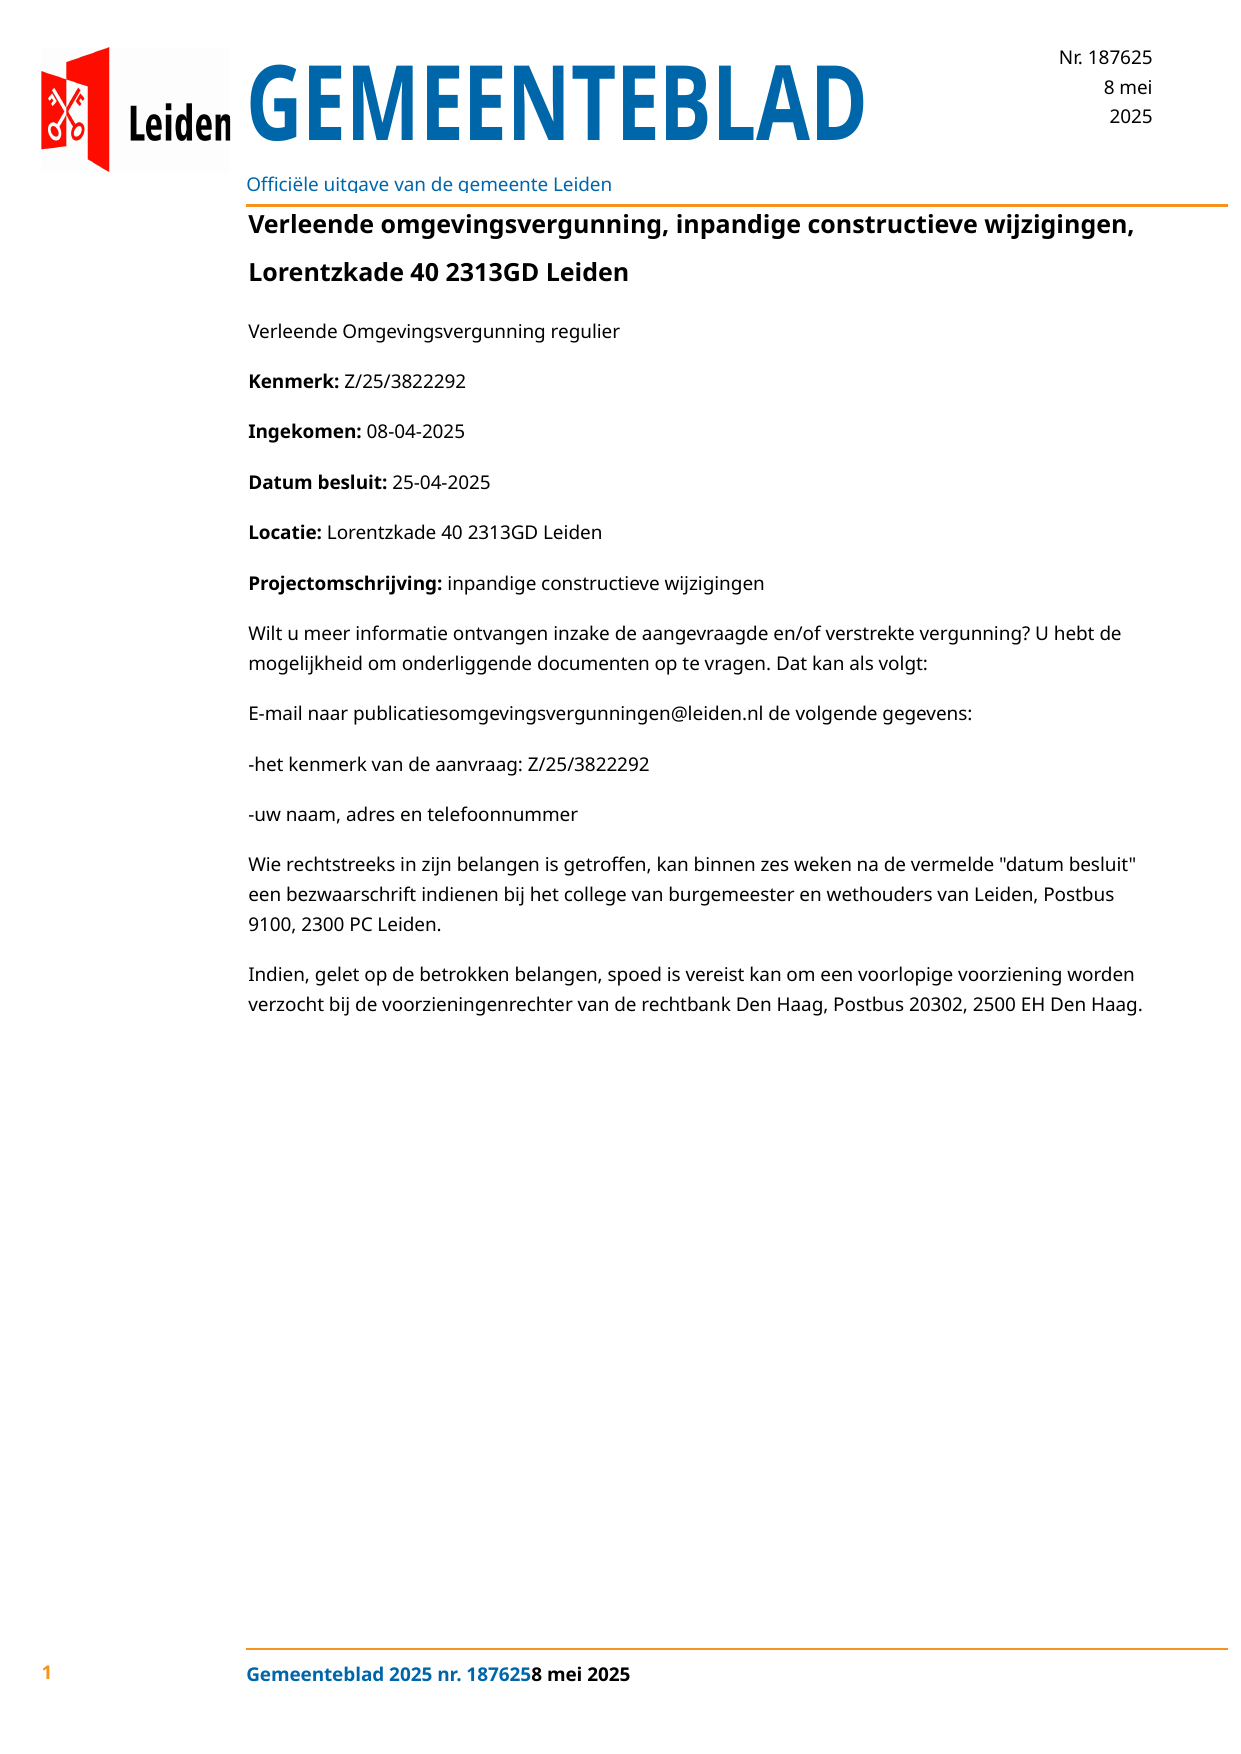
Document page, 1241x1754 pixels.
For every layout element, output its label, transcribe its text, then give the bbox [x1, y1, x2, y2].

text Wilt u meer informatie ontvangen inzake de aangevraagde en/of verstrekte vergunning? U hebt de mogelijkheid om onderliggende documenten op te vragen. Dat kan als volgt: [248, 620, 1152, 676]
text E-mail naar publicatiesomgevingsvergunningen@leiden.nl de volgende gegevens: [248, 700, 1152, 726]
picture [41, 47, 231, 172]
text -uw naam, adres en telefoonnummer [248, 801, 1152, 827]
text Verleende Omgevingsvergunning regulier [248, 318, 1152, 344]
text Projectomschrijving: inpandige constructieve wijzigingen [248, 570, 1152, 596]
text Verleende omgevingsvergunning, inpandige constructieve wijzigingen, Lorentzkade 40 2313GD Leiden [248, 207, 1152, 288]
text Wie rechtstreeks in zijn belangen is getroffen, kan binnen zes weken na de vermelde "datum besluit" een bezwaarschrift indienen bij het college van burgemeester en wethouders van Leiden, Postbus 9100, 2300 PC Leiden. [248, 852, 1152, 937]
text -het kenmerk van de aanvraag: Z/25/3822292 [248, 751, 1152, 777]
text Ingekomen: 08-04-2025 [248, 419, 1152, 444]
text Locatie: Lorentzkade 40 2313GD Leiden [248, 519, 1152, 545]
text Indien, gelet op de betrokken belangen, spoed is vereist kan om een voorlopige voorziening worden verzocht bij de voorzieningenrechter van de rechtbank Den Haag, Postbus 20302, 2500 EH Den Haag. [248, 961, 1152, 1017]
text Kenmerk: Z/25/3822292 [248, 368, 1152, 394]
text Datum besluit: 25-04-2025 [248, 469, 1152, 495]
